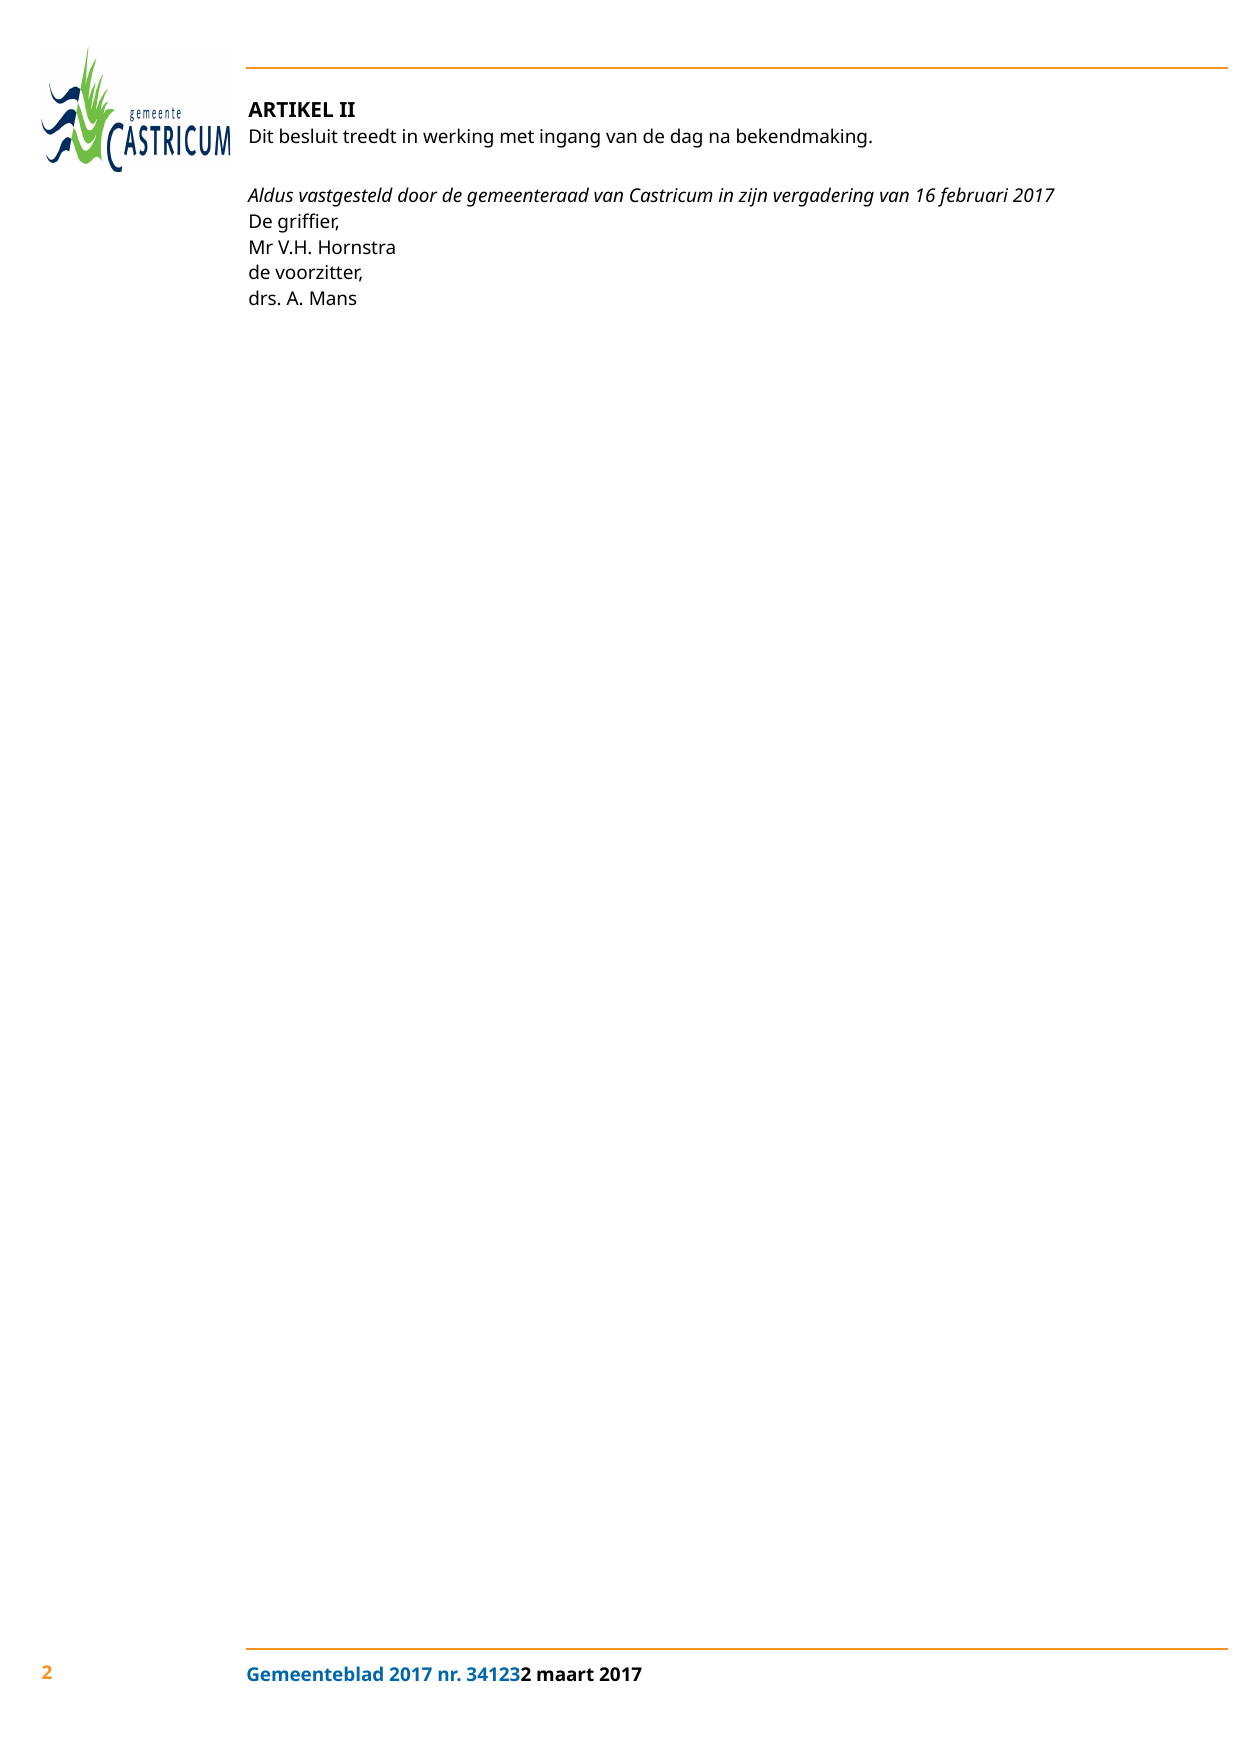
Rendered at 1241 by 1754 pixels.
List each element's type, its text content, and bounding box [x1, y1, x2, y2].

text Aldus vastgesteld door de gemeenteraad van Castricum in zijn vergadering van 16 februari 2017 [248, 182, 1152, 208]
text de voorzitter, [248, 259, 1152, 285]
text drs. A. Mans [248, 285, 1152, 311]
picture [41, 47, 231, 172]
text Dit besluit treedt in werking met ingang van de dag na bekendmaking. [248, 123, 1152, 149]
text De griffier, [248, 208, 1152, 234]
text ARTIKEL II [248, 95, 1152, 123]
text Mr V.H. Hornstra [248, 234, 1152, 259]
